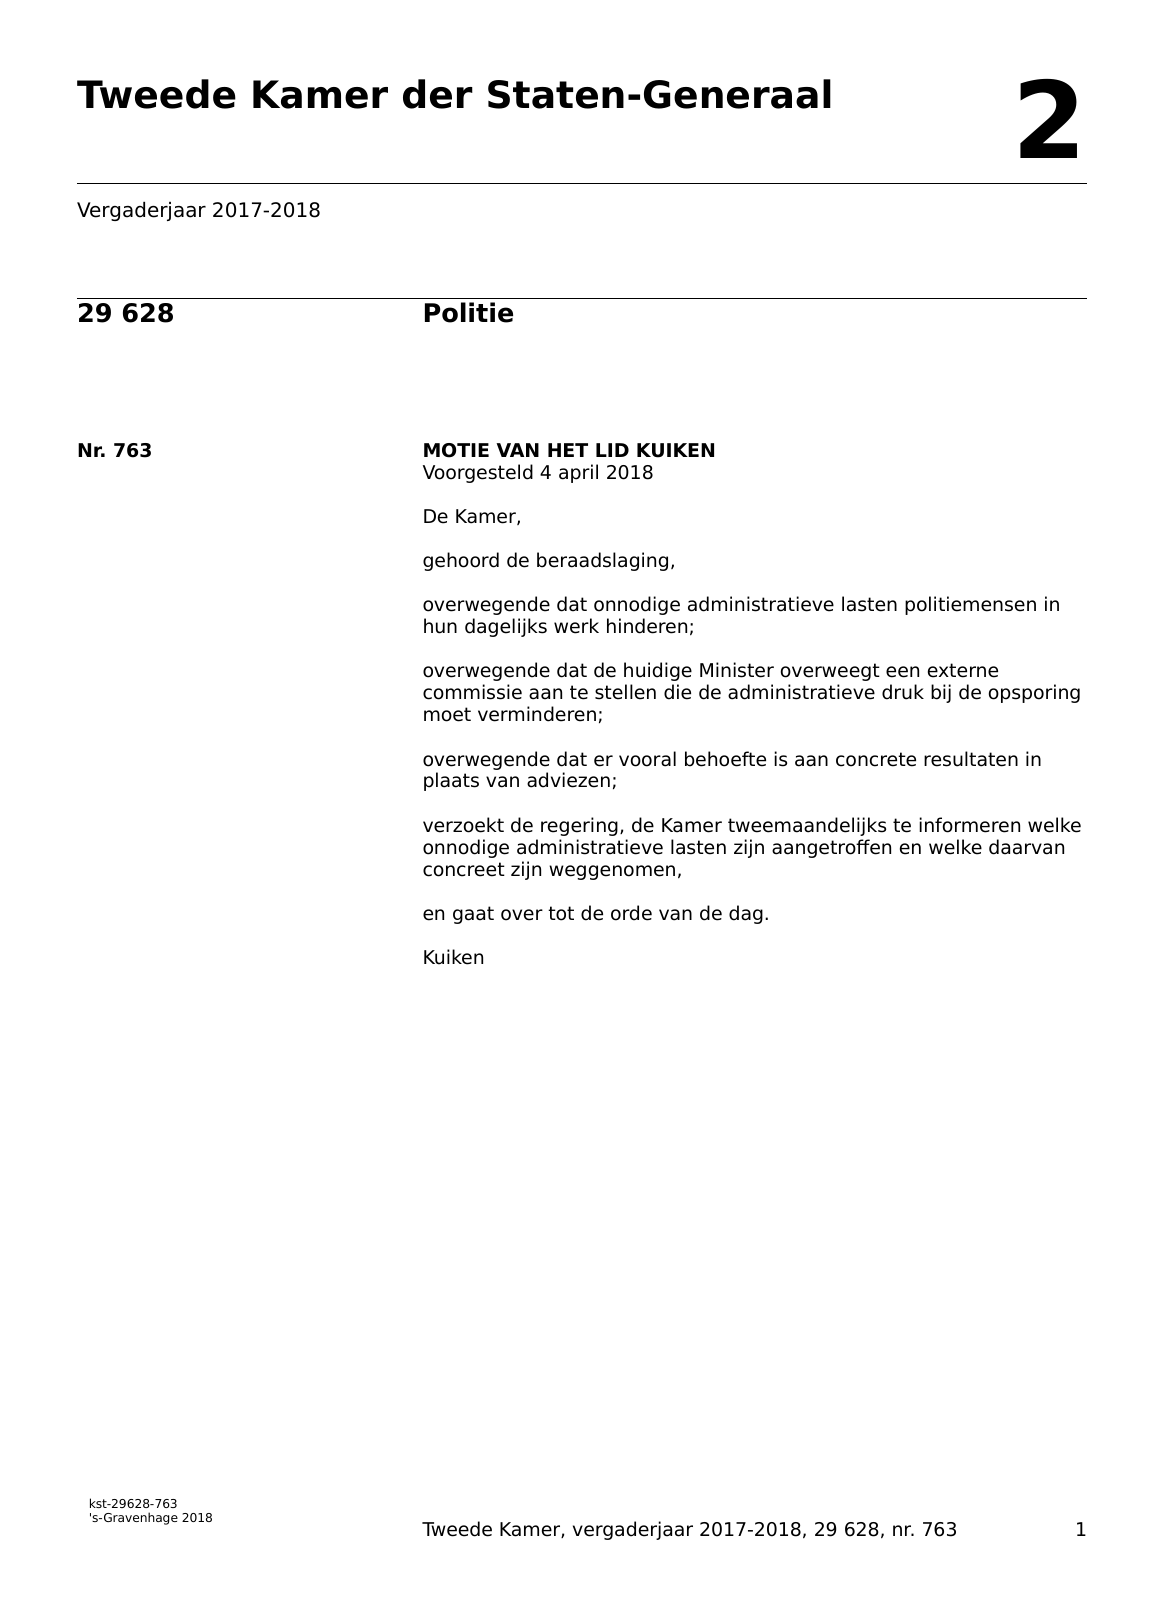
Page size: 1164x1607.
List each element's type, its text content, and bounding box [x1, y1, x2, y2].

text kst-29628-763 [88, 1497, 323, 1511]
text 's-Gravenhage 2018 [88, 1511, 323, 1525]
subtitle Nr. 763 MOTIE VAN HET LID KUIKEN [77, 440, 1087, 462]
text Voorgesteld 4 april 2018 [422, 462, 1087, 484]
text verzoekt de regering, de Kamer tweemaandelijks te informeren welke onnodige administratieve lasten zijn aangetroffen en welke daarvan concreet zijn weggenomen, [422, 814, 1087, 881]
text overwegende dat de huidige Minister overweegt een externe commissie aan te stellen die de administratieve druk bij de opsporing moet verminderen; [422, 660, 1087, 726]
table_header Tweede Kamer der Staten-Generaal [77, 59, 886, 183]
text en gaat over tot de orde van de dag. [422, 903, 1087, 925]
text gehoord de beraadslaging, [422, 550, 1087, 572]
subtitle 29 628 Politie [77, 299, 1087, 329]
text overwegende dat onnodige administratieve lasten politiemensen in hun dagelijks werk hinderen; [422, 594, 1087, 638]
table_header 2 [886, 59, 1087, 183]
text Kuiken [422, 947, 1087, 969]
text overwegende dat er vooral behoefte is aan concrete resultaten in plaats van adviezen; [422, 748, 1087, 792]
table_cell Vergaderjaar 2017-2018 [77, 184, 1087, 298]
text De Kamer, [422, 506, 1087, 528]
